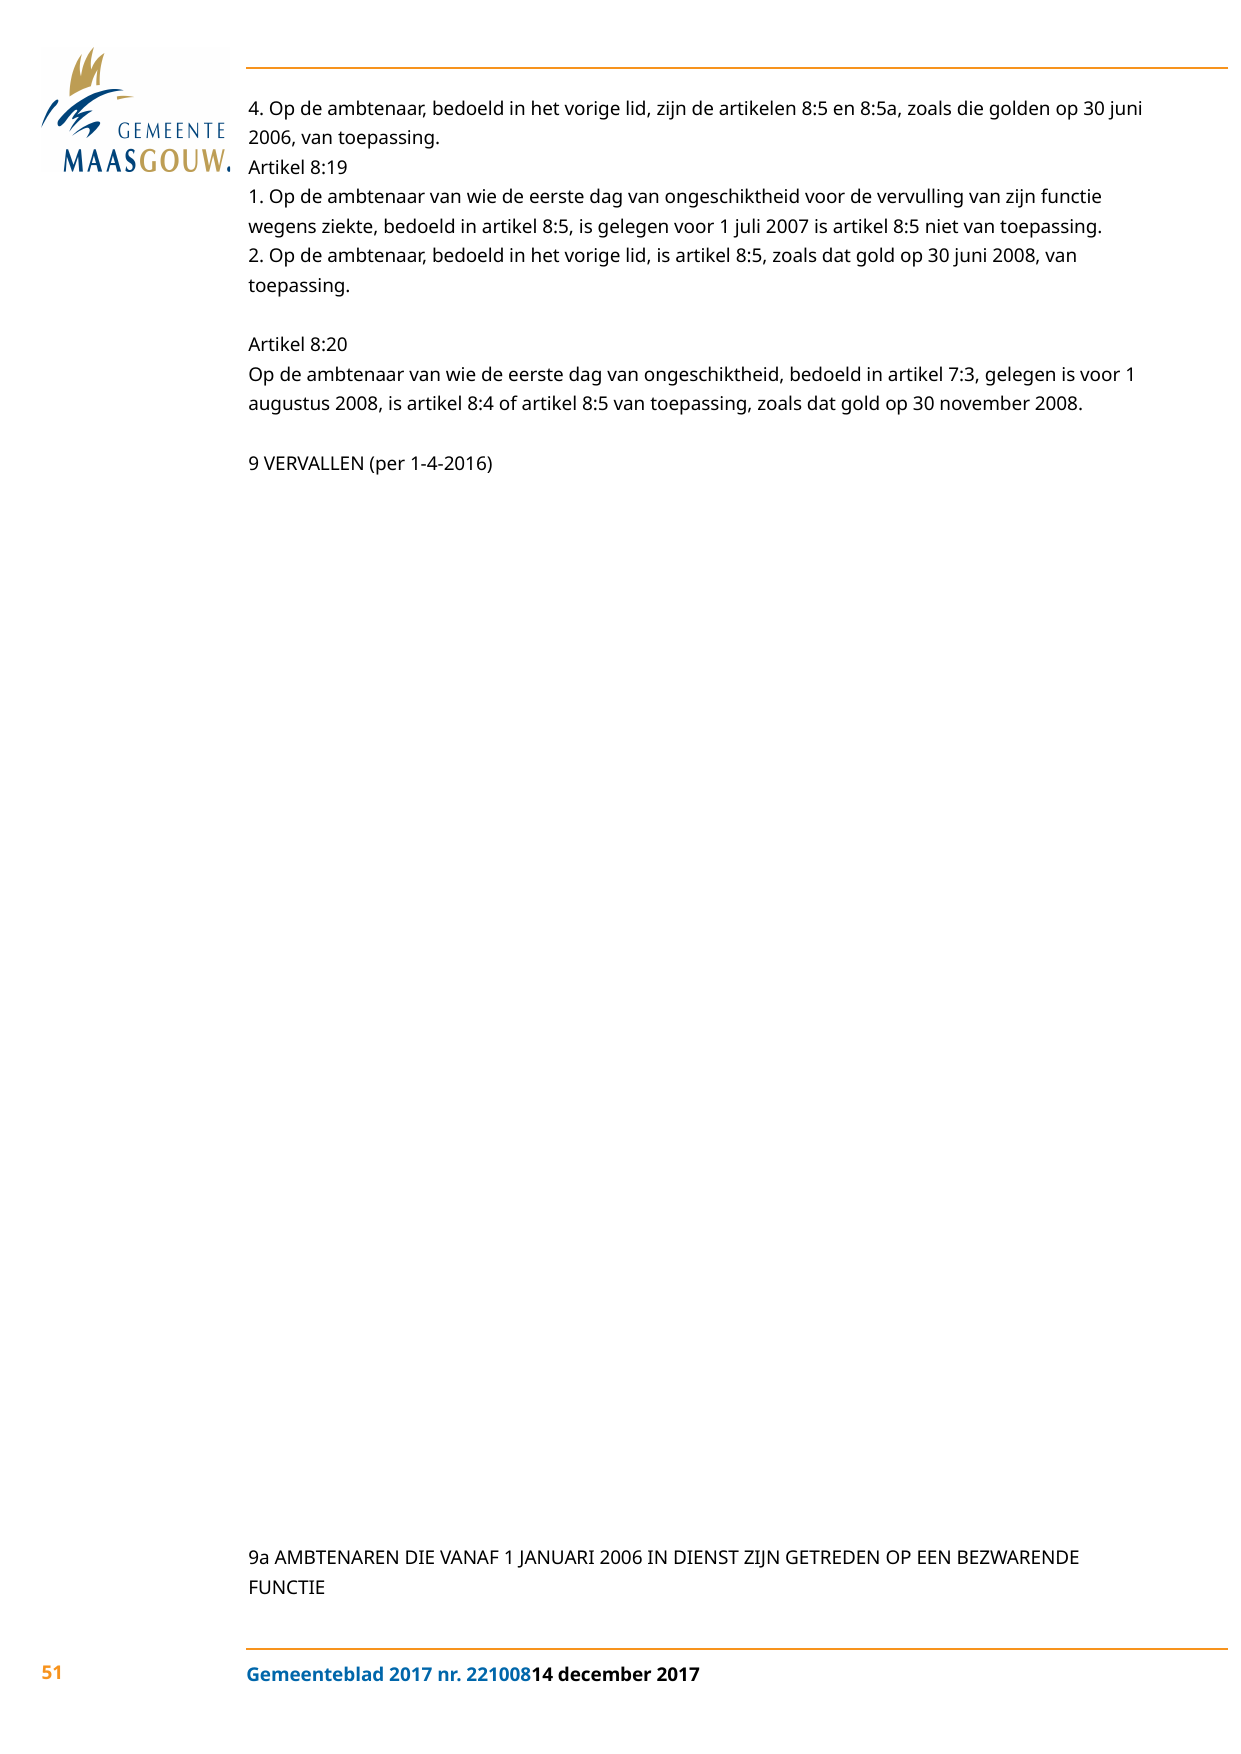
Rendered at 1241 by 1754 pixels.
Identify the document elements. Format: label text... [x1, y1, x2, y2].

text 1. Op de ambtenaar van wie de eerste dag van ongeschiktheid voor de vervulling van zijn functie wegens ziekte, bedoeld in artikel 8:5, is gelegen voor 1 juli 2007 is artikel 8:5 niet van toepassing. [248, 183, 1152, 239]
text 9 VERVALLEN (per 1-4-2016) [248, 450, 1152, 476]
text Op de ambtenaar van wie de eerste dag van ongeschiktheid, bedoeld in artikel 7:3, gelegen is voor 1 augustus 2008, is artikel 8:4 of artikel 8:5 van toepassing, zoals dat gold op 30 november 2008. [248, 361, 1152, 416]
text Artikel 8:19 [248, 154, 1152, 180]
text 9a AMBTENAREN DIE VANAF 1 JANUARI 2006 IN DIENST ZIJN GETREDEN OP EEN BEZWARENDE FUNCTIE [248, 1544, 1152, 1600]
text 4. Op de ambtenaar, bedoeld in het vorige lid, zijn de artikelen 8:5 en 8:5a, zoals die golden op 30 juni 2006, van toepassing. [248, 95, 1152, 150]
text 2. Op de ambtenaar, bedoeld in het vorige lid, is artikel 8:5, zoals dat gold op 30 juni 2008, van toepassing. [248, 243, 1152, 298]
text Artikel 8:20 [248, 331, 1152, 357]
picture [41, 47, 231, 172]
